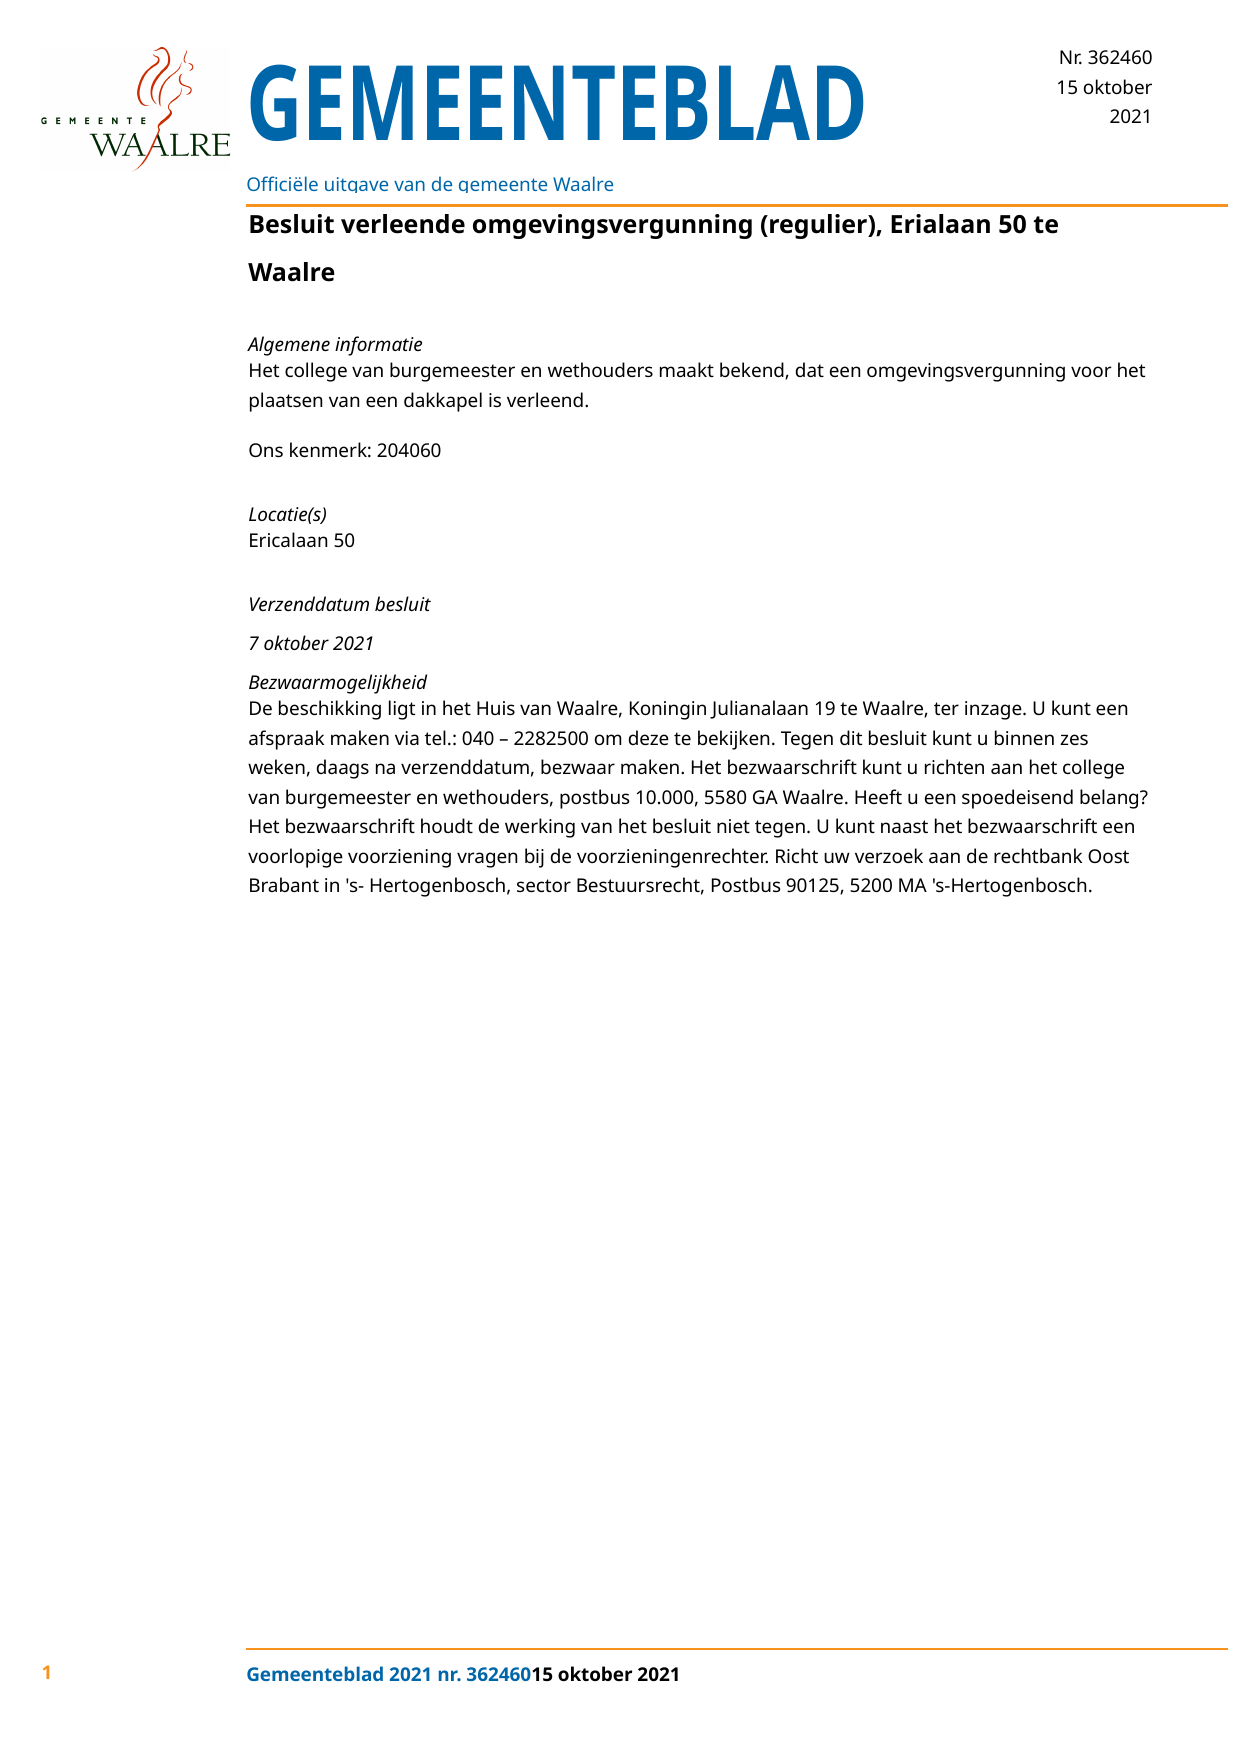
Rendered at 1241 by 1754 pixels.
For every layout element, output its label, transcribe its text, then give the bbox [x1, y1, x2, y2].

text Ons kenmerk: 204060 [248, 437, 1152, 463]
picture [41, 47, 231, 172]
text Locatie(s) [248, 501, 1152, 527]
text 7 oktober 2021 [248, 630, 1152, 656]
text Ericalaan 50 [248, 527, 1152, 553]
text Het college van burgemeester en wethouders maakt bekend, dat een omgevingsvergunning voor het plaatsen van een dakkapel is verleend. [248, 357, 1152, 412]
text Verzenddatum besluit [248, 591, 1152, 617]
text De beschikking ligt in het Huis van Waalre, Koningin Julianalaan 19 te Waalre, ter inzage. U kunt een afspraak maken via tel.: 040 – 2282500 om deze te bekijken. Tegen dit besluit kunt u binnen zes weken, daags na verzenddatum, bezwaar maken. Het bezwaarschrift kunt u richten aan het college van burgemeester en wethouders, postbus 10.000, 5580 GA Waalre. Heeft u een spoedeisend belang? Het bezwaarschrift houdt de werking van het besluit niet tegen. U kunt naast het bezwaarschrift een voorlopige voorziening vragen bij de voorzieningenrechter. Richt uw verzoek aan de rechtbank Oost Brabant in 's- Hertogenbosch, sector Bestuursrecht, Postbus 90125, 5200 MA 's-Hertogenbosch. [248, 695, 1152, 898]
text Bezwaarmogelijkheid [248, 669, 1152, 695]
text Besluit verleende omgevingsvergunning (regulier), Erialaan 50 te Waalre [248, 207, 1152, 288]
text Algemene informatie [248, 331, 1152, 357]
